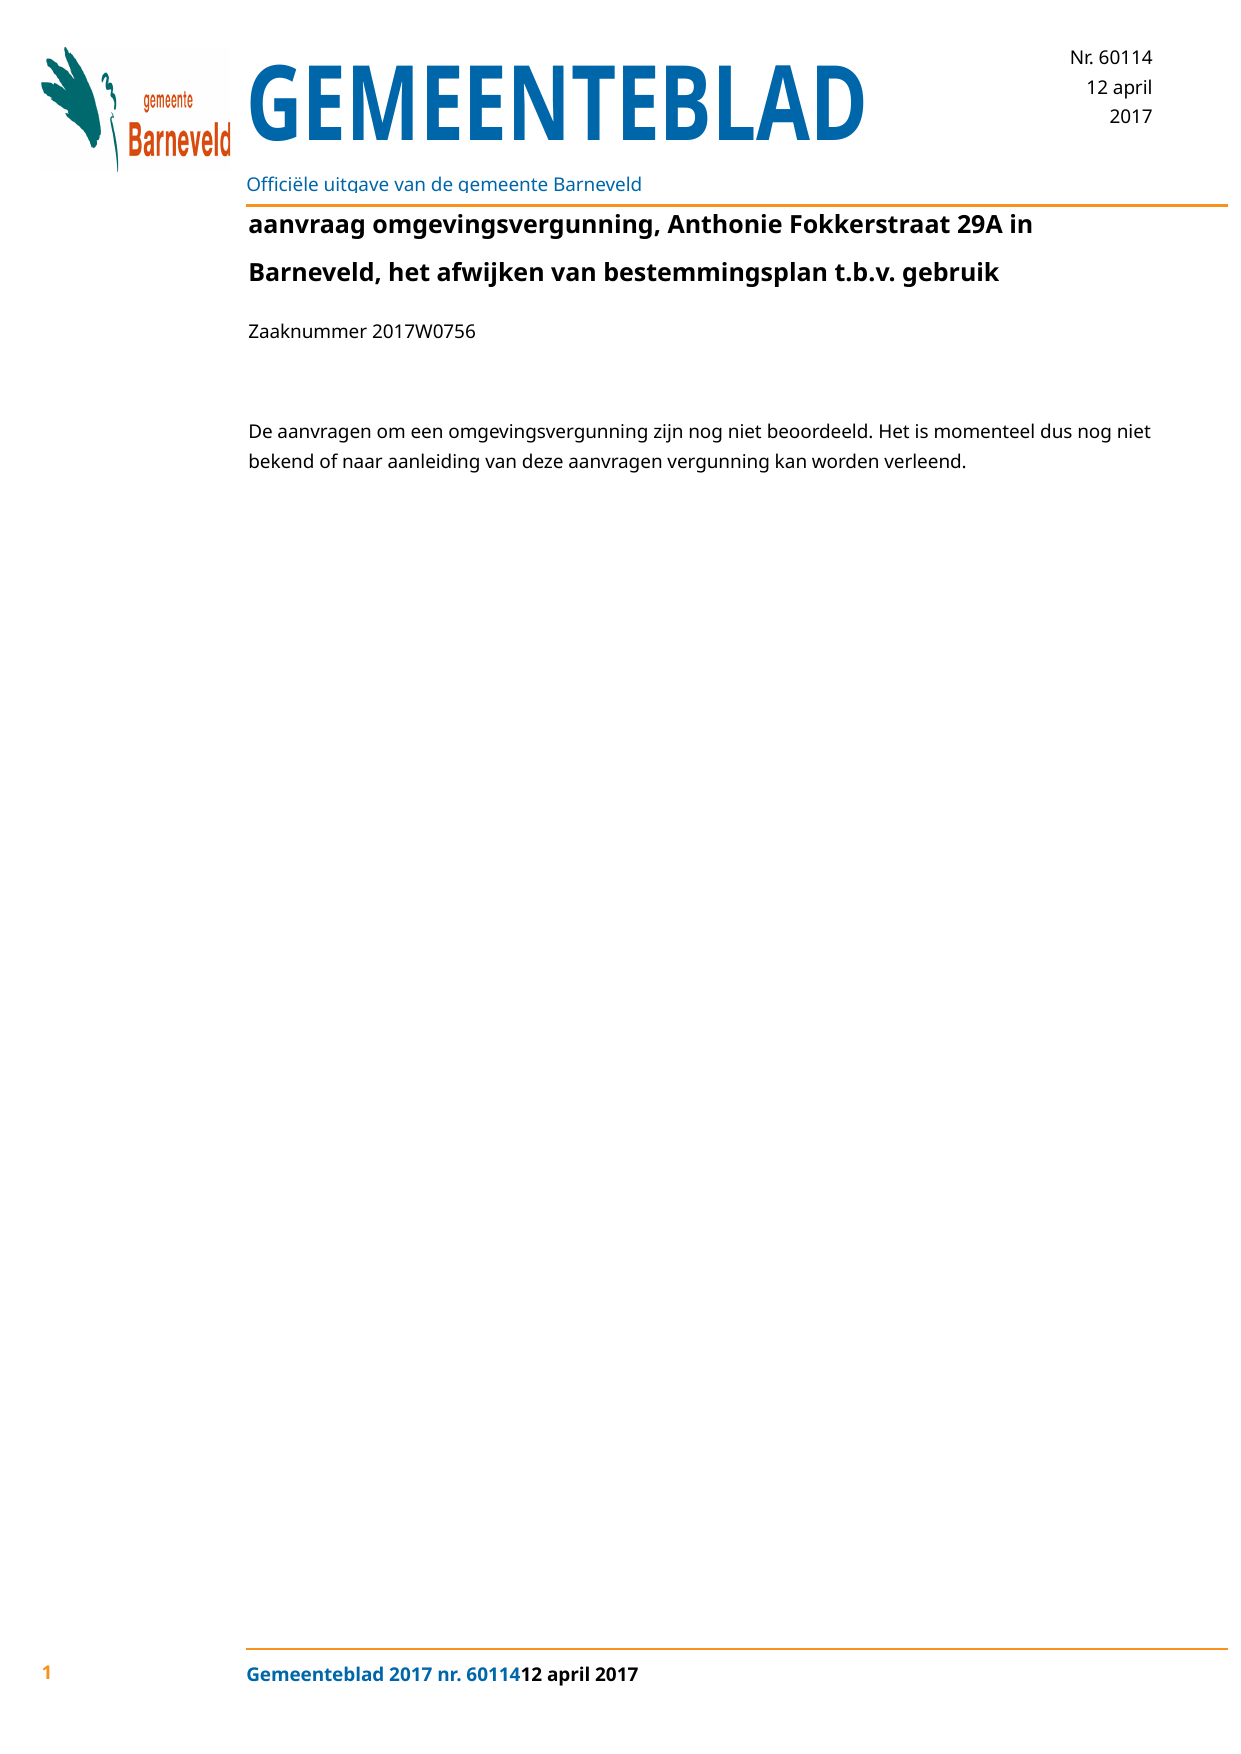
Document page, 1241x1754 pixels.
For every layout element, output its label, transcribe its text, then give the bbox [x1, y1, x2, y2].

text De aanvragen om een omgevingsvergunning zijn nog niet beoordeeld. Het is momenteel dus nog niet bekend of naar aanleiding van deze aanvragen vergunning kan worden verleend. [248, 419, 1152, 474]
text Zaaknummer 2017W0756 [248, 318, 1152, 344]
picture [41, 47, 231, 172]
text aanvraag omgevingsvergunning, Anthonie Fokkerstraat 29A in Barneveld, het afwijken van bestemmingsplan t.b.v. gebruik [248, 207, 1152, 288]
